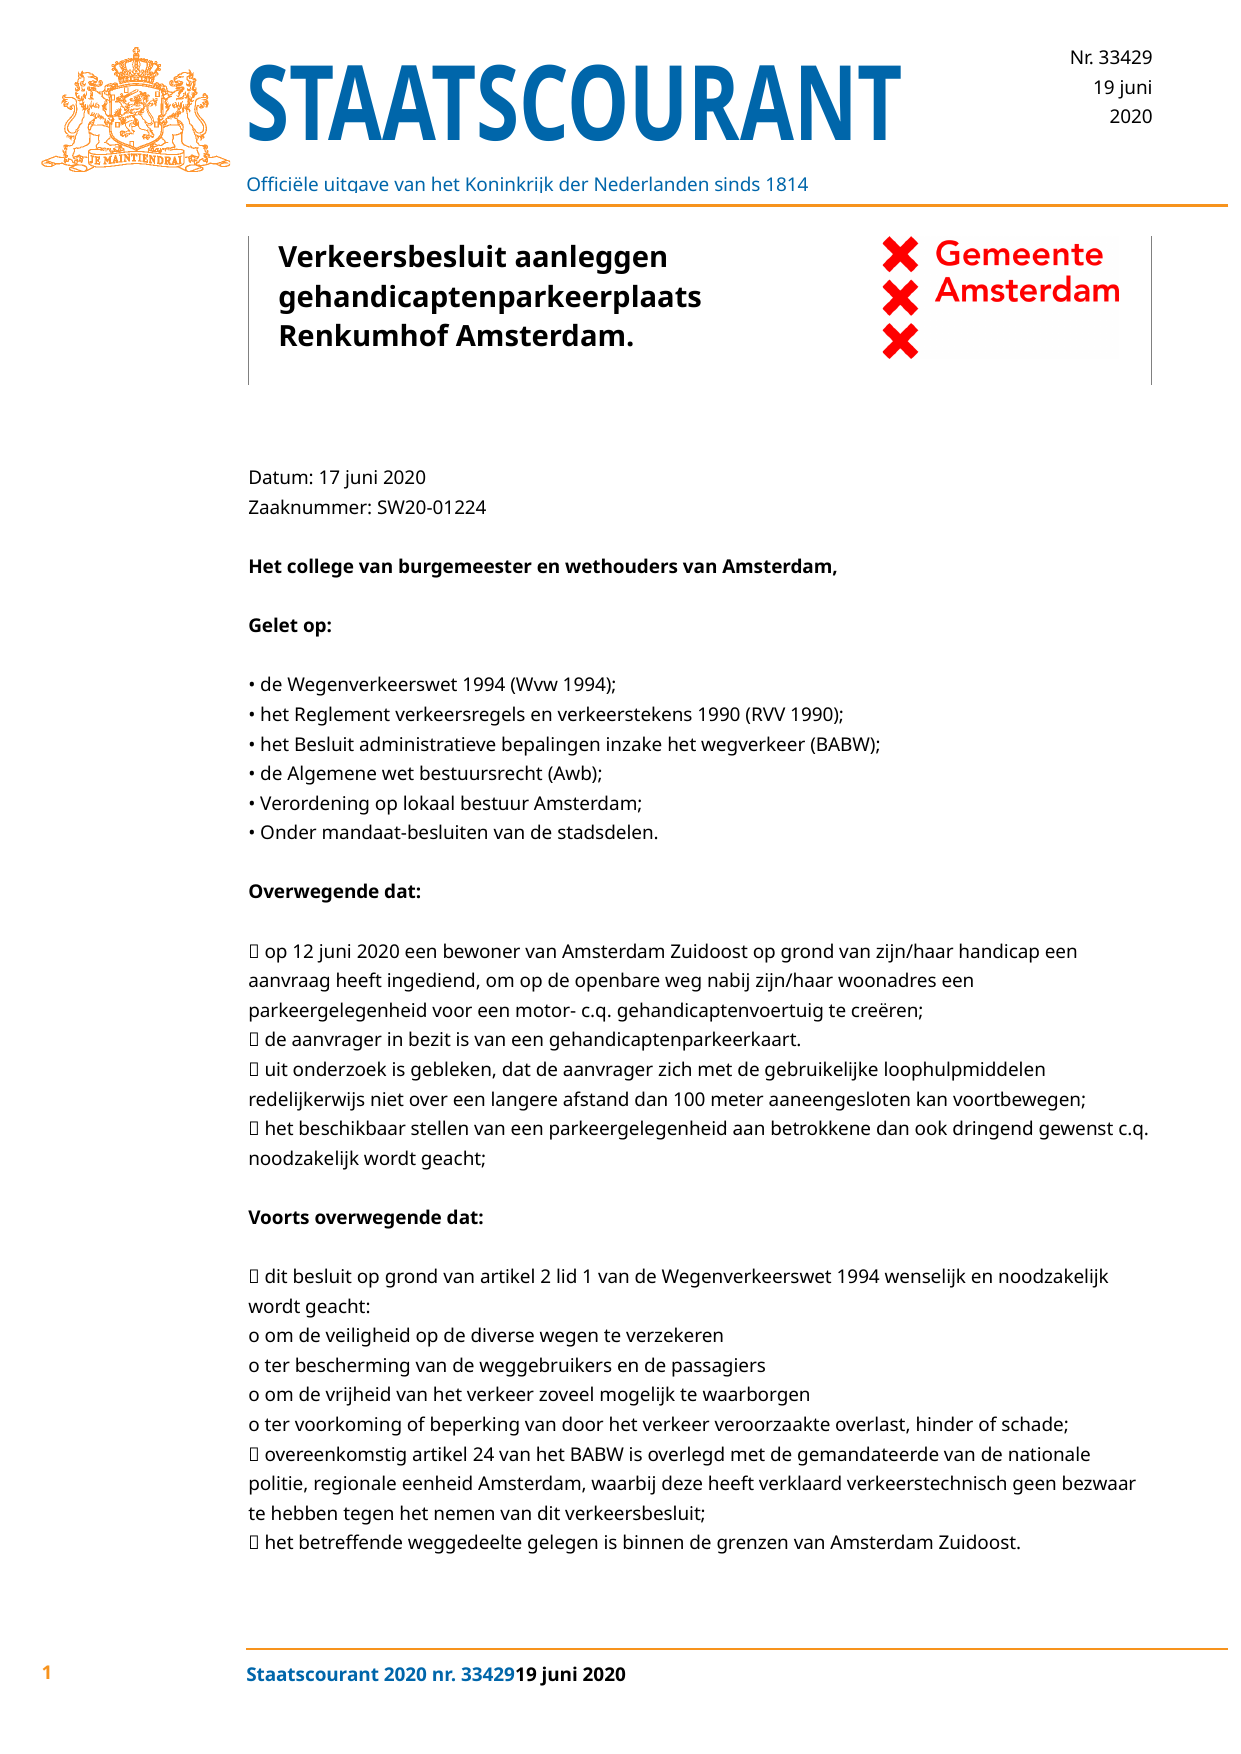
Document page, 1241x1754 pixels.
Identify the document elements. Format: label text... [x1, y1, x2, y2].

text Overwegende dat: [248, 879, 1152, 904]
text o om de veiligheid op de diverse wegen te verzekeren [248, 1322, 1152, 1348]
text  het beschikbaar stellen van een parkeergelegenheid aan betrokkene dan ook dringend gewenst c.q. noodzakelijk wordt geacht; [248, 1115, 1152, 1171]
text  dit besluit op grond van artikel 2 lid 1 van de Wegenverkeerswet 1994 wenselijk en noodzakelijk wordt geacht: [248, 1263, 1152, 1319]
picture [41, 47, 231, 172]
text  overeenkomstig artikel 24 van het BABW is overlegd met de gemandateerde van de nationale politie, regionale eenheid Amsterdam, waarbij deze heeft verklaard verkeerstechnisch geen bezwaar te hebben tegen het nemen van dit verkeersbesluit; [248, 1441, 1152, 1526]
text  uit onderzoek is gebleken, dat de aanvrager zich met de gebruikelijke loophulpmiddelen redelijkerwijs niet over een langere afstand dan 100 meter aaneengesloten kan voortbewegen; [248, 1056, 1152, 1112]
text • het Besluit administratieve bepalingen inzake het wegverkeer (BABW); [248, 731, 1152, 757]
text o om de vrijheid van het verkeer zoveel mogelijk te waarborgen [248, 1382, 1152, 1407]
text o ter bescherming van de weggebruikers en de passagiers [248, 1352, 1152, 1378]
text  de aanvrager in bezit is van een gehandicaptenparkeerkaart. [248, 1027, 1152, 1052]
text • de Algemene wet bestuursrecht (Awb); [248, 760, 1152, 786]
text  het betreffende weggedeelte gelegen is binnen de grenzen van Amsterdam Zuidoost. [248, 1529, 1152, 1555]
text • Onder mandaat-besluiten van de stadsdelen. [248, 819, 1152, 845]
text Voorts overwegende dat: [248, 1204, 1152, 1230]
text Zaaknummer: SW20-01224 [248, 494, 1152, 520]
table_header [850, 236, 1151, 385]
text • Verordening op lokaal bestuur Amsterdam; [248, 790, 1152, 816]
text Datum: 17 juni 2020 [248, 464, 1152, 490]
text  op 12 juni 2020 een bewoner van Amsterdam Zuidoost op grond van zijn/haar handicap een aanvraag heeft ingediend, om op de openbare weg nabij zijn/haar woonadres een parkeergelegenheid voor een motor- c.q. gehandicaptenvoertuig te creëren; [248, 938, 1152, 1023]
text • de Wegenverkeerswet 1994 (Wvw 1994); [248, 672, 1152, 697]
picture [882, 236, 1119, 359]
text • het Reglement verkeersregels en verkeerstekens 1990 (RVV 1990); [248, 701, 1152, 727]
text o ter voorkoming of beperking van door het verkeer veroorzaakte overlast, hinder of schade; [248, 1411, 1152, 1437]
table_header Verkeersbesluit aanleggen gehandicaptenparkeerplaats Renkumhof Amsterdam. [249, 236, 850, 385]
text Het college van burgemeester en wethouders van Amsterdam, [248, 553, 1152, 579]
text Gelet op: [248, 612, 1152, 638]
